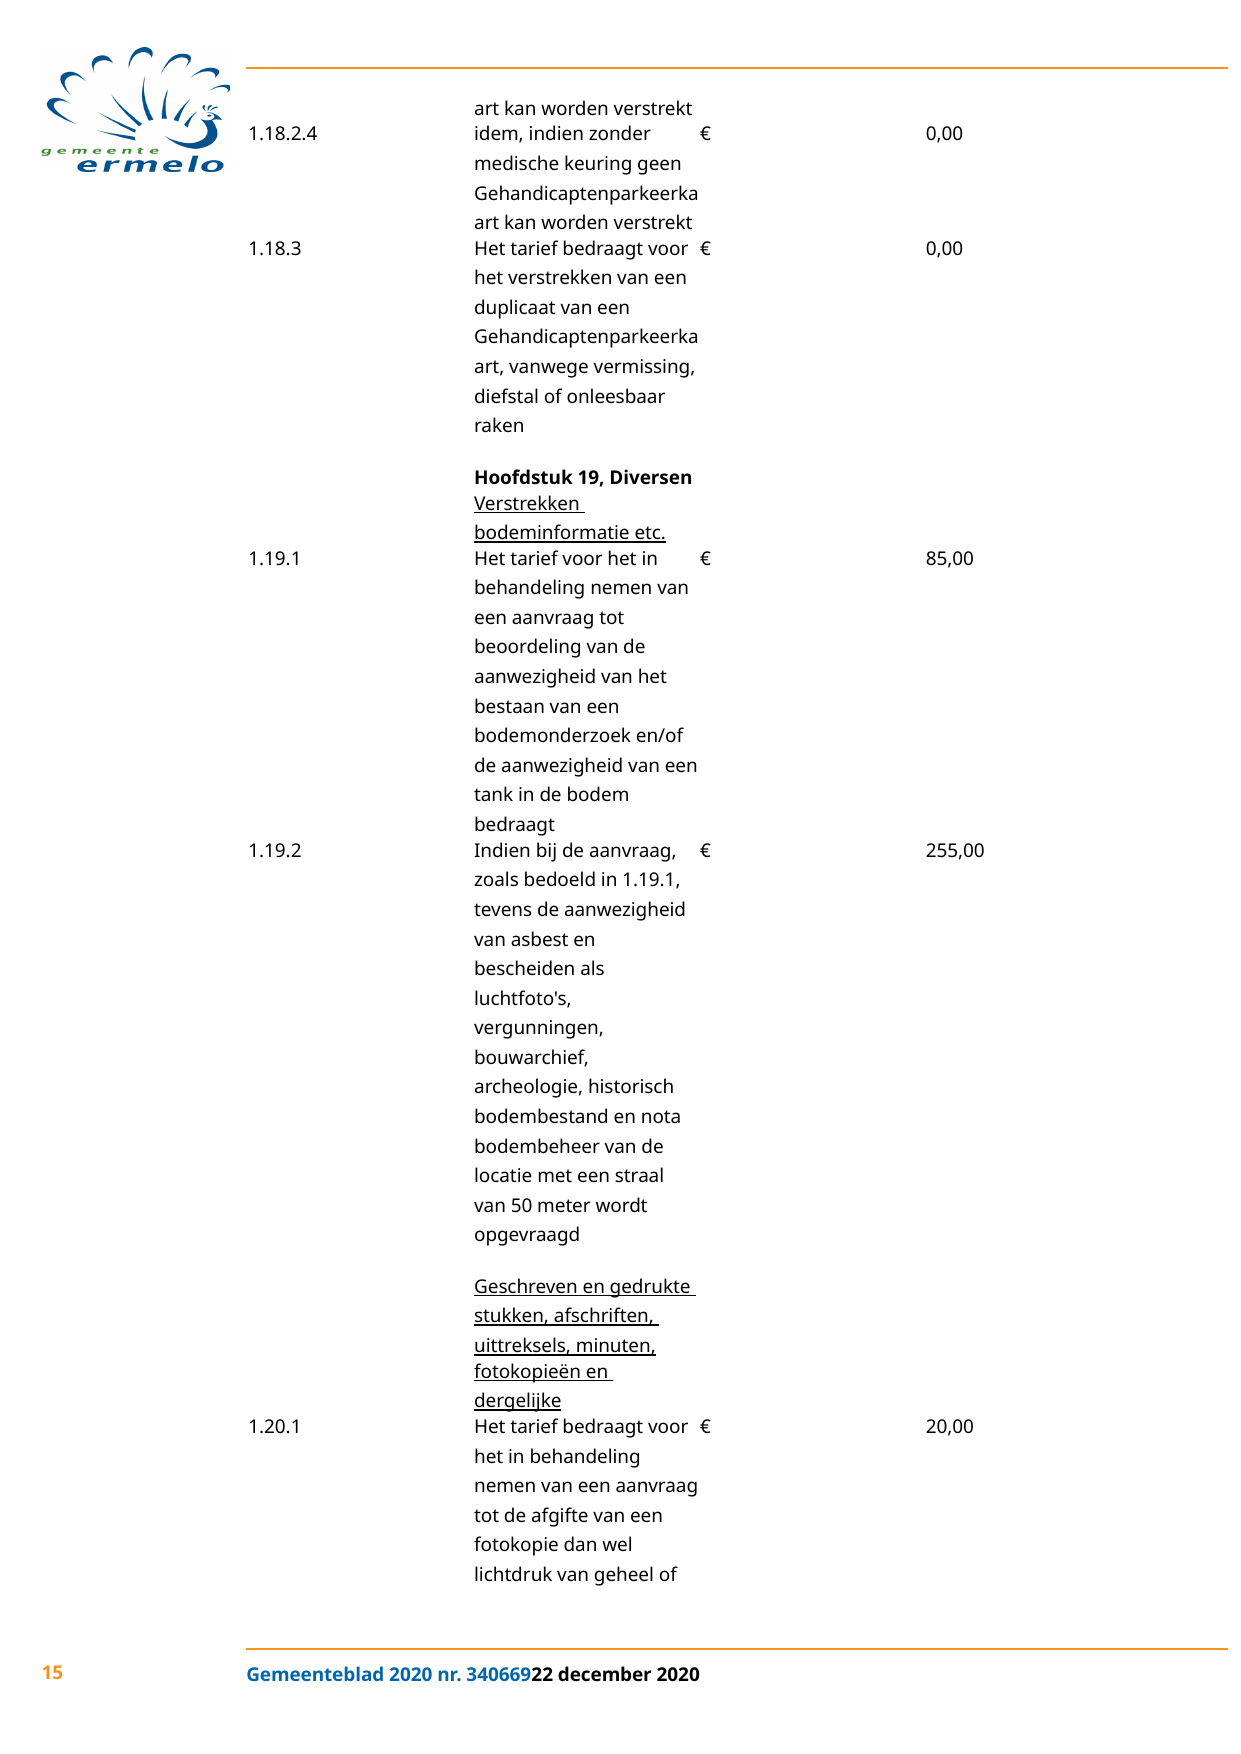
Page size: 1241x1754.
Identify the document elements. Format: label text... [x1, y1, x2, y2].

table_cell [926, 95, 1152, 121]
table_cell [926, 1247, 1152, 1273]
table_cell 85,00 [926, 545, 1152, 837]
table_cell Verstrekken bodeminformatie etc. [474, 490, 700, 545]
table_cell fotokopieën en dergelijke [474, 1358, 700, 1413]
table_cell idem, indien zonder medische keuring geen Gehandicaptenparkeerkaart kan worden verstrekt [474, 121, 700, 235]
table_cell € [700, 545, 926, 837]
table_cell [926, 490, 1152, 545]
picture [41, 47, 231, 172]
table_cell [926, 1358, 1152, 1413]
table_cell € [700, 837, 926, 1247]
table_cell 1.18.2.4 [248, 121, 474, 235]
table_cell € [700, 235, 926, 438]
table_cell [926, 1273, 1152, 1358]
table_cell [248, 1247, 474, 1273]
table_cell [700, 1273, 926, 1358]
table_cell [700, 490, 926, 545]
table_cell [926, 438, 1152, 464]
table_cell [700, 1247, 926, 1273]
table_cell Geschreven en gedrukte stukken, afschriften, uittreksels, minuten, [474, 1273, 700, 1358]
table_cell Hoofdstuk 19, Diversen [474, 464, 700, 490]
table_cell [474, 438, 700, 464]
table_cell [700, 1358, 926, 1413]
table_cell [248, 464, 474, 490]
table_cell [700, 95, 926, 121]
table_cell Het tarief bedraagt voor het in behandeling nemen van een aanvraag tot de afgifte van een fotokopie dan wel lichtdruk van geheel of [474, 1413, 700, 1587]
table_cell 0,00 [926, 235, 1152, 438]
table_cell Het tarief voor het in behandeling nemen van een aanvraag tot beoordeling van de aanwezigheid van het bestaan van een bodemonderzoek en/of de aanwezigheid van een tank in de bodem bedraagt [474, 545, 700, 837]
table_cell Indien bij de aanvraag, zoals bedoeld in 1.19.1, tevens de aanwezigheid van asbest en bescheiden als luchtfoto's, vergunningen, bouwarchief, archeologie, historisch bodembestand en nota bodembeheer van de locatie met een straal van 50 meter wordt opgevraagd [474, 837, 700, 1247]
table_cell [248, 95, 474, 121]
table_cell € [700, 1413, 926, 1587]
table_cell [248, 1273, 474, 1358]
table_cell 0,00 [926, 121, 1152, 235]
table_cell [248, 438, 474, 464]
table_cell [248, 490, 474, 545]
table_cell [700, 464, 926, 490]
table_cell 1.19.2 [248, 837, 474, 1247]
table_cell 1.19.1 [248, 545, 474, 837]
table_cell [926, 464, 1152, 490]
table_cell 1.18.3 [248, 235, 474, 438]
table_cell Het tarief bedraagt voor het verstrekken van een duplicaat van een Gehandicaptenparkeerkaart, vanwege vermissing, diefstal of onleesbaar raken [474, 235, 700, 438]
table_cell 1.20.1 [248, 1413, 474, 1587]
table_cell 20,00 [926, 1413, 1152, 1587]
table_cell [700, 438, 926, 464]
table_cell art kan worden verstrekt [474, 95, 700, 121]
table_cell [248, 1358, 474, 1413]
table_cell 255,00 [926, 837, 1152, 1247]
table_cell € [700, 121, 926, 235]
table_cell [474, 1247, 700, 1273]
